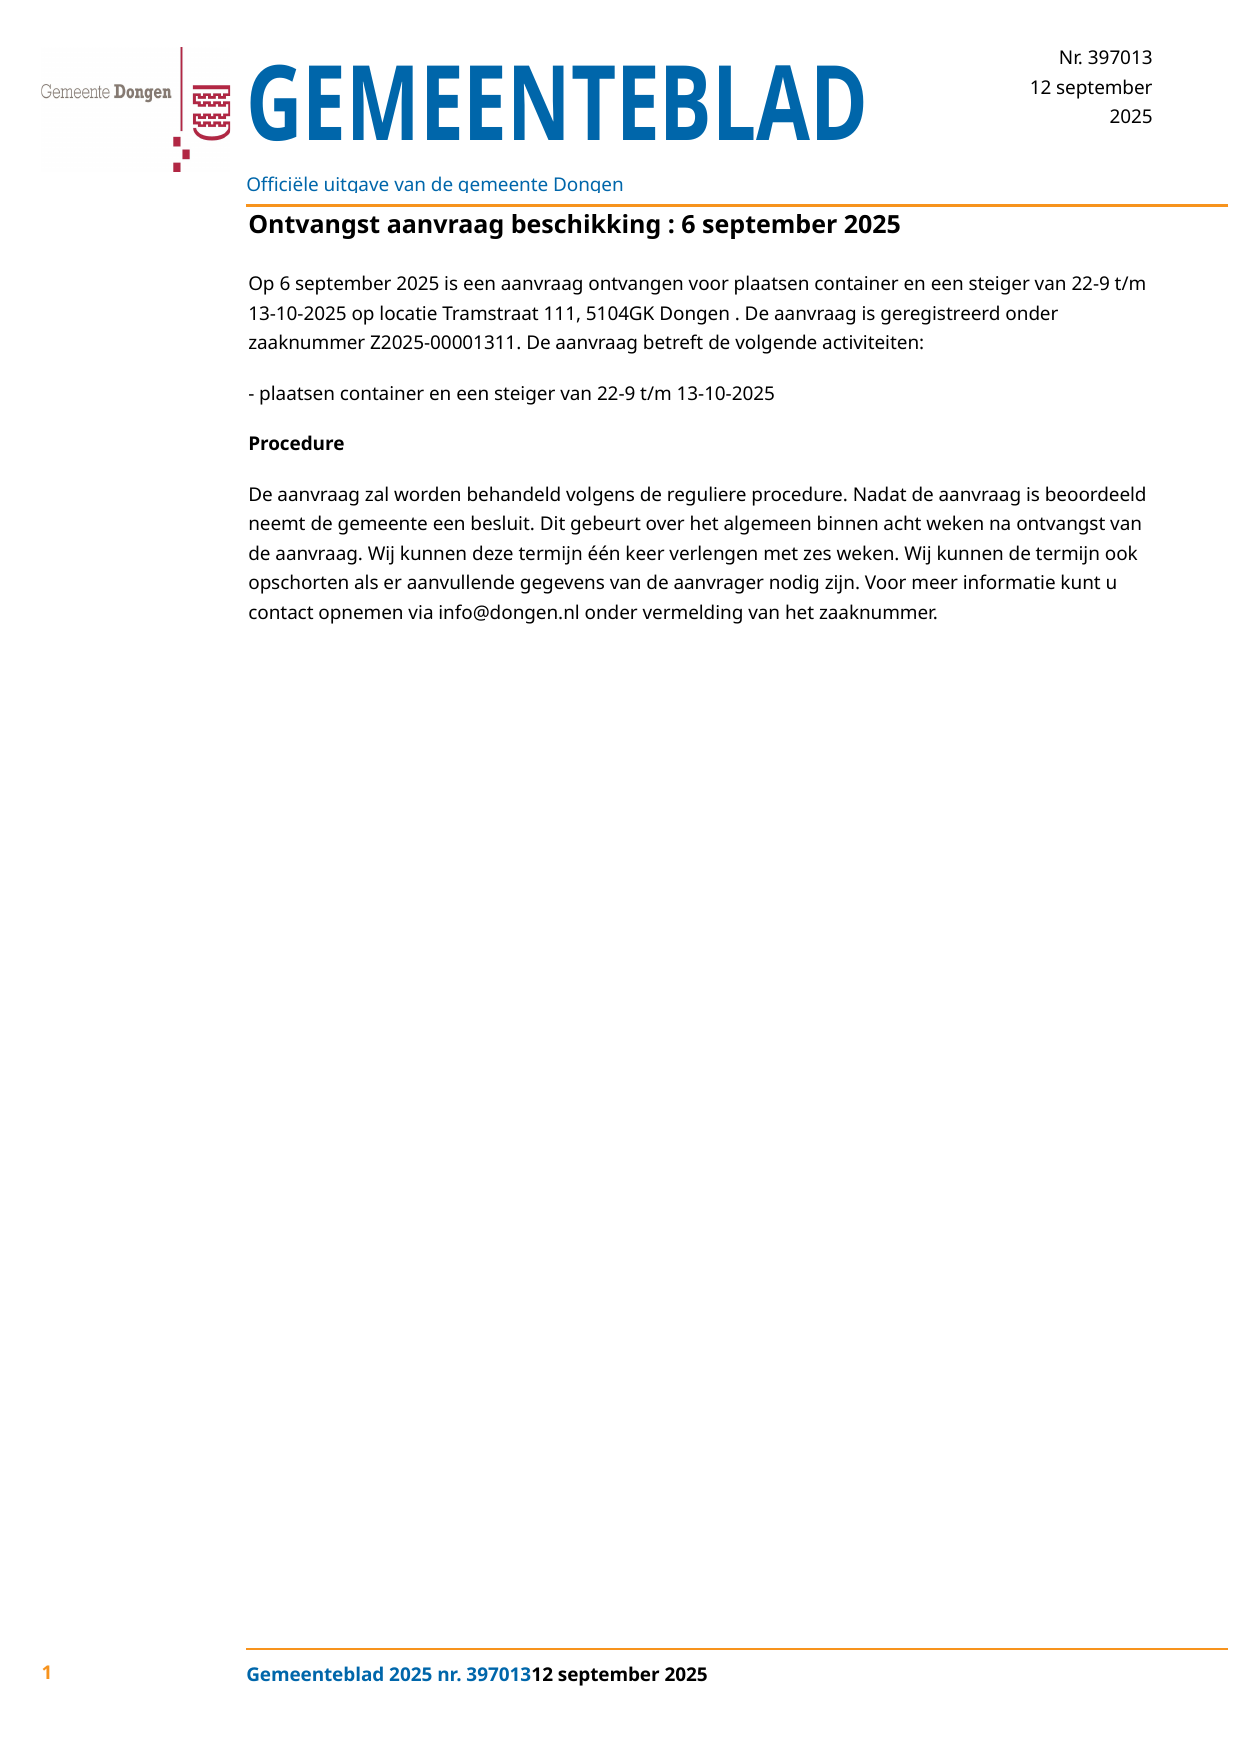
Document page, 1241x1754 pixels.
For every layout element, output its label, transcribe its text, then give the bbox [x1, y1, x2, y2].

text Op 6 september 2025 is een aanvraag ontvangen voor plaatsen container en een steiger van 22-9 t/m 13-10-2025 op locatie Tramstraat 111, 5104GK Dongen . De aanvraag is geregistreerd onder zaaknummer Z2025-00001311. De aanvraag betreft de volgende activiteiten: [248, 270, 1152, 355]
text Ontvangst aanvraag beschikking : 6 september 2025 [248, 207, 1152, 241]
text - plaatsen container en een steiger van 22-9 t/m 13-10-2025 [248, 380, 1152, 406]
text De aanvraag zal worden behandeld volgens de reguliere procedure. Nadat de aanvraag is beoordeeld neemt de gemeente een besluit. Dit gebeurt over het algemeen binnen acht weken na ontvangst van de aanvraag. Wij kunnen deze termijn één keer verlengen met zes weken. Wij kunnen de termijn ook opschorten als er aanvullende gegevens van de aanvrager nodig zijn. Voor meer informatie kunt u contact opnemen via info@dongen.nl onder vermelding van het zaaknummer. [248, 481, 1152, 625]
picture [41, 47, 231, 172]
text Procedure [248, 430, 1152, 456]
